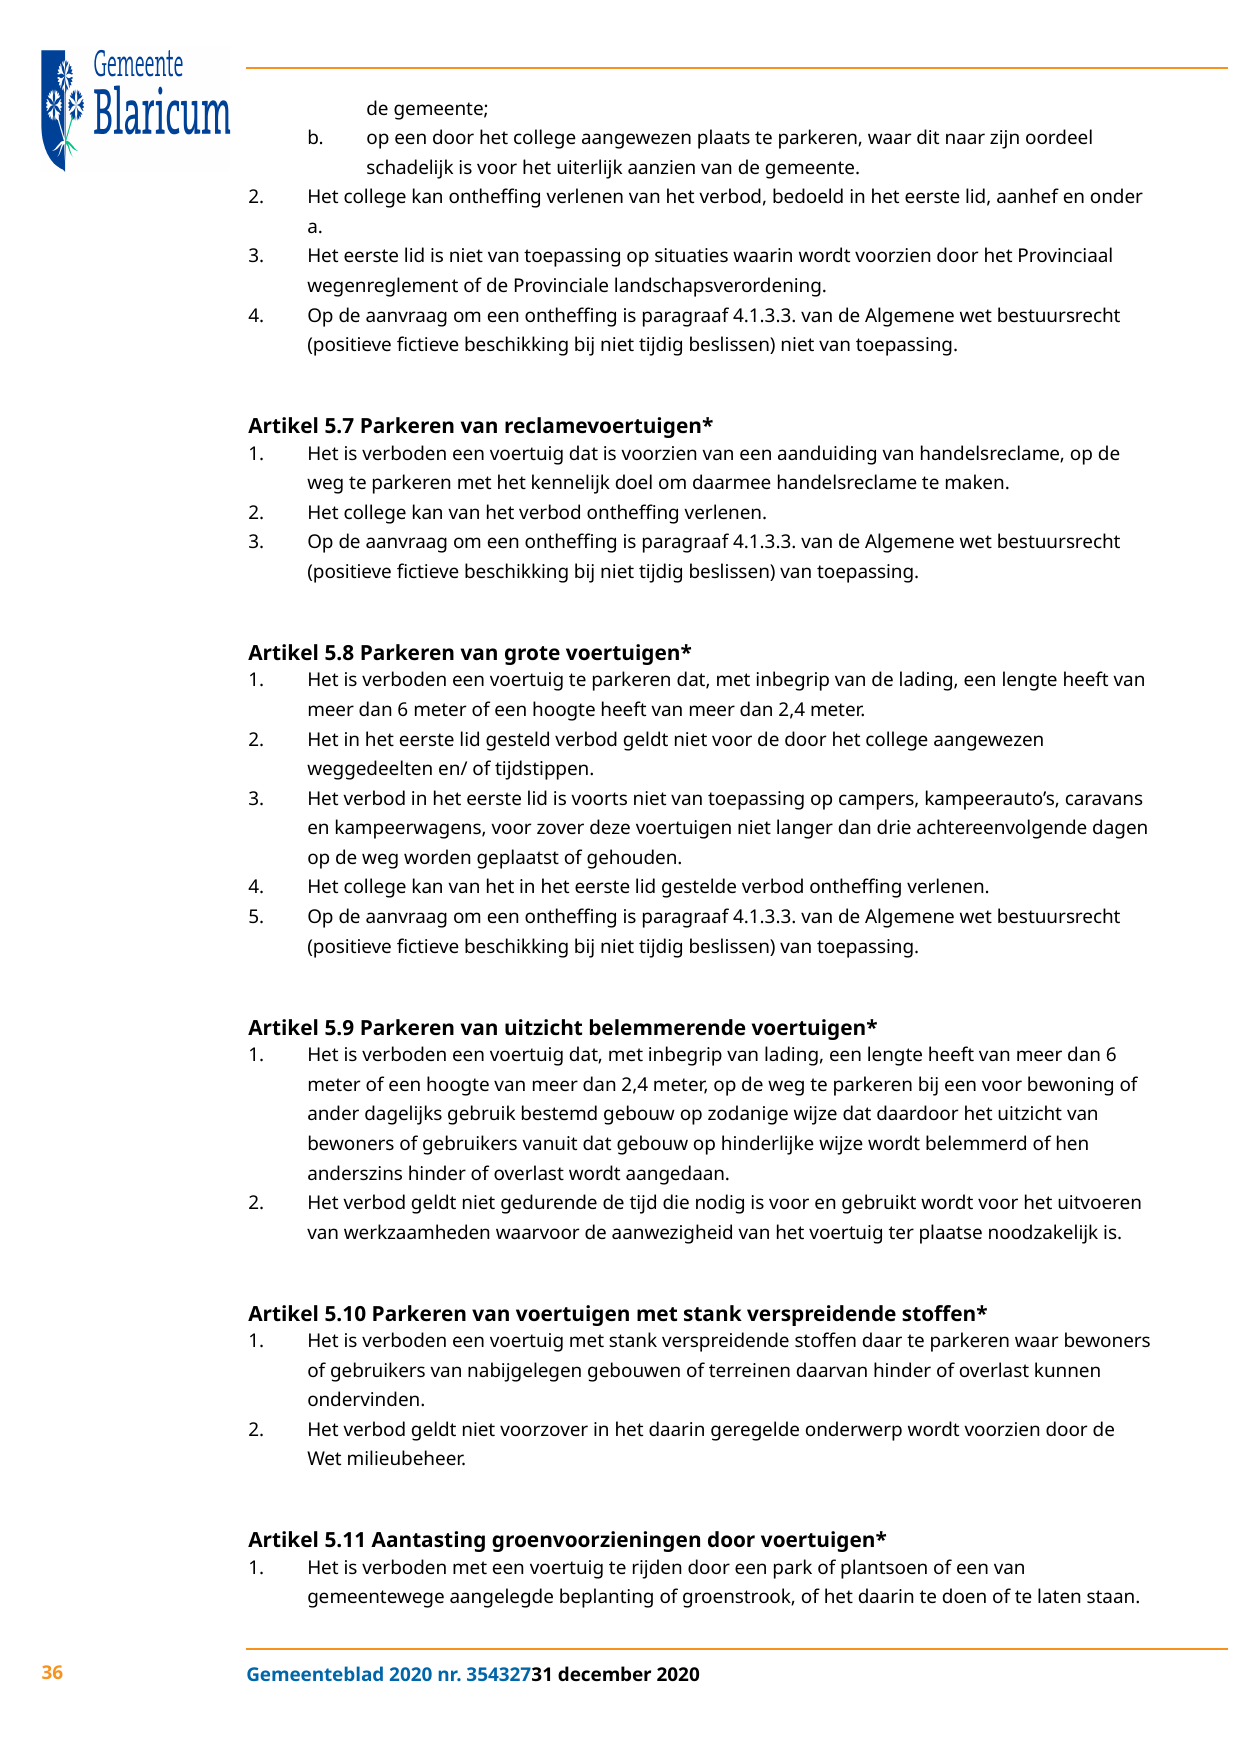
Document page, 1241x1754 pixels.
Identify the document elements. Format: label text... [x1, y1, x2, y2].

picture [41, 47, 231, 172]
list Op de aanvraag om een ontheffing is paragraaf 4.1.3.3. van de Algemene wet bestuursrecht (positieve fictieve beschikking bij niet tijdig beslissen) van toepassing. [248, 903, 1152, 959]
text Artikel 5.9 Parkeren van uitzicht belemmerende voertuigen* [248, 1013, 1152, 1041]
list Het is verboden een voertuig te parkeren dat, met inbegrip van de lading, een lengte heeft van meer dan 6 meter of een hoogte heeft van meer dan 2,4 meter. [248, 667, 1152, 722]
list Het verbod in het eerste lid is voorts niet van toepassing op campers, kampeerauto’s, caravans en kampeerwagens, voor zover deze voertuigen niet langer dan drie achtereenvolgende dagen op de weg worden geplaatst of gehouden. [248, 785, 1152, 870]
list Het college kan ontheffing verlenen van het verbod, bedoeld in het eerste lid, aanhef en onder a. [248, 183, 1152, 239]
list Op de aanvraag om een ontheffing is paragraaf 4.1.3.3. van de Algemene wet bestuursrecht (positieve fictieve beschikking bij niet tijdig beslissen) van toepassing. [248, 529, 1152, 584]
list de gemeente; [307, 95, 1152, 121]
list op een door het college aangewezen plaats te parkeren, waar dit naar zijn oordeel schadelijk is voor het uiterlijk aanzien van de gemeente. [307, 124, 1152, 180]
list Op de aanvraag om een ontheffing is paragraaf 4.1.3.3. van de Algemene wet bestuursrecht (positieve fictieve beschikking bij niet tijdig beslissen) niet van toepassing. [248, 302, 1152, 357]
text Artikel 5.10 Parkeren van voertuigen met stank verspreidende stoffen* [248, 1299, 1152, 1327]
text Artikel 5.8 Parkeren van grote voertuigen* [248, 638, 1152, 667]
list Het college kan van het verbod ontheffing verlenen. [248, 499, 1152, 525]
list Het in het eerste lid gesteld verbod geldt niet voor de door het college aangewezen weggedeelten en/ of tijdstippen. [248, 726, 1152, 781]
text Artikel 5.7 Parkeren van reclamevoertuigen* [248, 411, 1152, 440]
list Het verbod geldt niet voorzover in het daarin geregelde onderwerp wordt voorzien door de Wet milieubeheer. [248, 1416, 1152, 1471]
list Het eerste lid is niet van toepassing op situaties waarin wordt voorzien door het Provinciaal wegenreglement of de Provinciale landschapsverordening. [248, 243, 1152, 298]
list Het is verboden een voertuig met stank verspreidende stoffen daar te parkeren waar bewoners of gebruikers van nabijgelegen gebouwen of terreinen daarvan hinder of overlast kunnen ondervinden. [248, 1327, 1152, 1412]
text Artikel 5.11 Aantasting groenvoorzieningen door voertuigen* [248, 1526, 1152, 1554]
list Het college kan van het in het eerste lid gestelde verbod ontheffing verlenen. [248, 874, 1152, 899]
list Het is verboden een voertuig dat, met inbegrip van lading, een lengte heeft van meer dan 6 meter of een hoogte van meer dan 2,4 meter, op de weg te parkeren bij een voor bewoning of ander dagelijks gebruik bestemd gebouw op zodanige wijze dat daardoor het uitzicht van bewoners of gebruikers vanuit dat gebouw op hinderlijke wijze wordt belemmerd of hen anderszins hinder of overlast wordt aangedaan. [248, 1041, 1152, 1185]
list Het is verboden een voertuig dat is voorzien van een aanduiding van handelsreclame, op de weg te parkeren met het kennelijk doel om daarmee handelsreclame te maken. [248, 440, 1152, 495]
list Het is verboden met een voertuig te rijden door een park of plantsoen of een van gemeentewege aangelegde beplanting of groenstrook, of het daarin te doen of te laten staan. [248, 1554, 1152, 1609]
list Het verbod geldt niet gedurende de tijd die nodig is voor en gebruikt wordt voor het uitvoeren van werkzaamheden waarvoor de aanwezigheid van het voertuig ter plaatse noodzakelijk is. [248, 1189, 1152, 1244]
